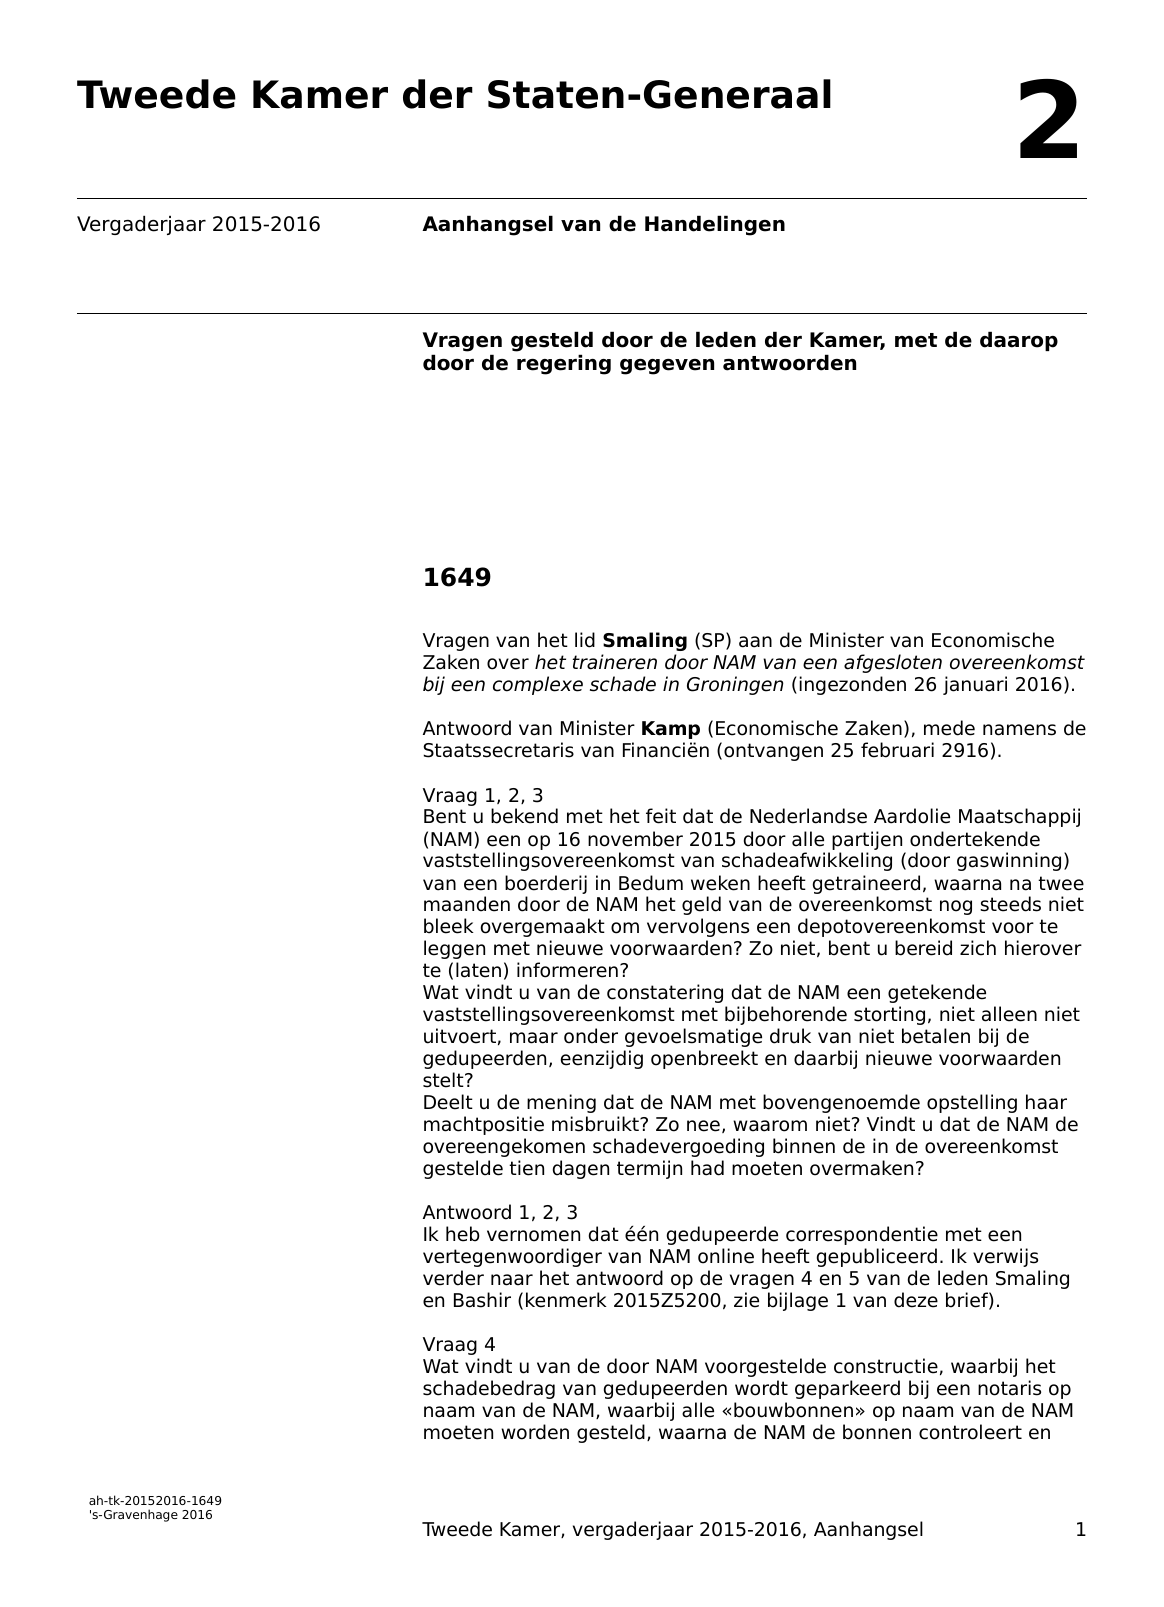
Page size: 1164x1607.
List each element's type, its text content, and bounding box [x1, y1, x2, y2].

text Ik heb vernomen dat één gedupeerde correspondentie met een vertegenwoordiger van NAM online heeft gepubliceerd. Ik verwijs verder naar het antwoord op de vragen 4 en 5 van de leden Smaling en Bashir (kenmerk 2015Z5200, zie bijlage 1 van deze brief). [422, 1224, 1087, 1312]
text 1649 [422, 563, 1087, 592]
table_cell [77, 314, 422, 375]
table_header 2 [886, 59, 1087, 198]
text Bent u bekend met het feit dat de Nederlandse Aardolie Maatschappij (NAM) een op 16 november 2015 door alle partijen ondertekende vaststellingsovereenkomst van schadeafwikkeling (door gaswinning) van een boerderij in Bedum weken heeft getraineerd, waarna na twee maanden door de NAM het geld van de overeenkomst nog steeds niet bleek overgemaakt om vervolgens een depotovereenkomst voor te leggen met nieuwe voorwaarden? Zo niet, bent u bereid zich hierover te (laten) informeren? [422, 806, 1087, 982]
text 's-Gravenhage 2016 [88, 1508, 323, 1522]
table_cell Vergaderjaar 2015-2016 [77, 199, 422, 313]
text Antwoord van Minister Kamp (Economische Zaken), mede namens de Staatssecretaris van Financiën (ontvangen 25 februari 2916). [422, 718, 1087, 762]
table_cell Aanhangsel van de Handelingen [422, 199, 1087, 313]
text Vraag 4 [422, 1334, 1087, 1356]
text Wat vindt u van de constatering dat de NAM een getekende vaststellingsovereenkomst met bijbehorende storting, niet alleen niet uitvoert, maar onder gevoelsmatige druk van niet betalen bij de gedupeerden, eenzijdig openbreekt en daarbij nieuwe voorwaarden stelt? [422, 982, 1087, 1092]
text ah-tk-20152016-1649 [88, 1494, 323, 1508]
text Wat vindt u van de door NAM voorgestelde constructie, waarbij het schadebedrag van gedupeerden wordt geparkeerd bij een notaris op naam van de NAM, waarbij alle «bouwbonnen» op naam van de NAM moeten worden gesteld, waarna de NAM de bonnen controleert en [422, 1356, 1087, 1444]
text Vraag 1, 2, 3 [422, 784, 1087, 806]
table_header Tweede Kamer der Staten-Generaal [77, 59, 886, 198]
text Deelt u de mening dat de NAM met bovengenoemde opstelling haar machtpositie misbruikt? Zo nee, waarom niet? Vindt u dat de NAM de overeengekomen schadevergoeding binnen de in de overeenkomst gestelde tien dagen termijn had moeten overmaken? [422, 1092, 1087, 1180]
text Antwoord 1, 2, 3 [422, 1202, 1087, 1224]
text Vragen van het lid Smaling (SP) aan de Minister van Economische Zaken over het traineren door NAM van een afgesloten overeenkomst bij een complexe schade in Groningen (ingezonden 26 januari 2016). [422, 630, 1087, 696]
table_cell Vragen gesteld door de leden der Kamer, met de daarop door de regering gegeven antwoorden [422, 314, 1087, 375]
